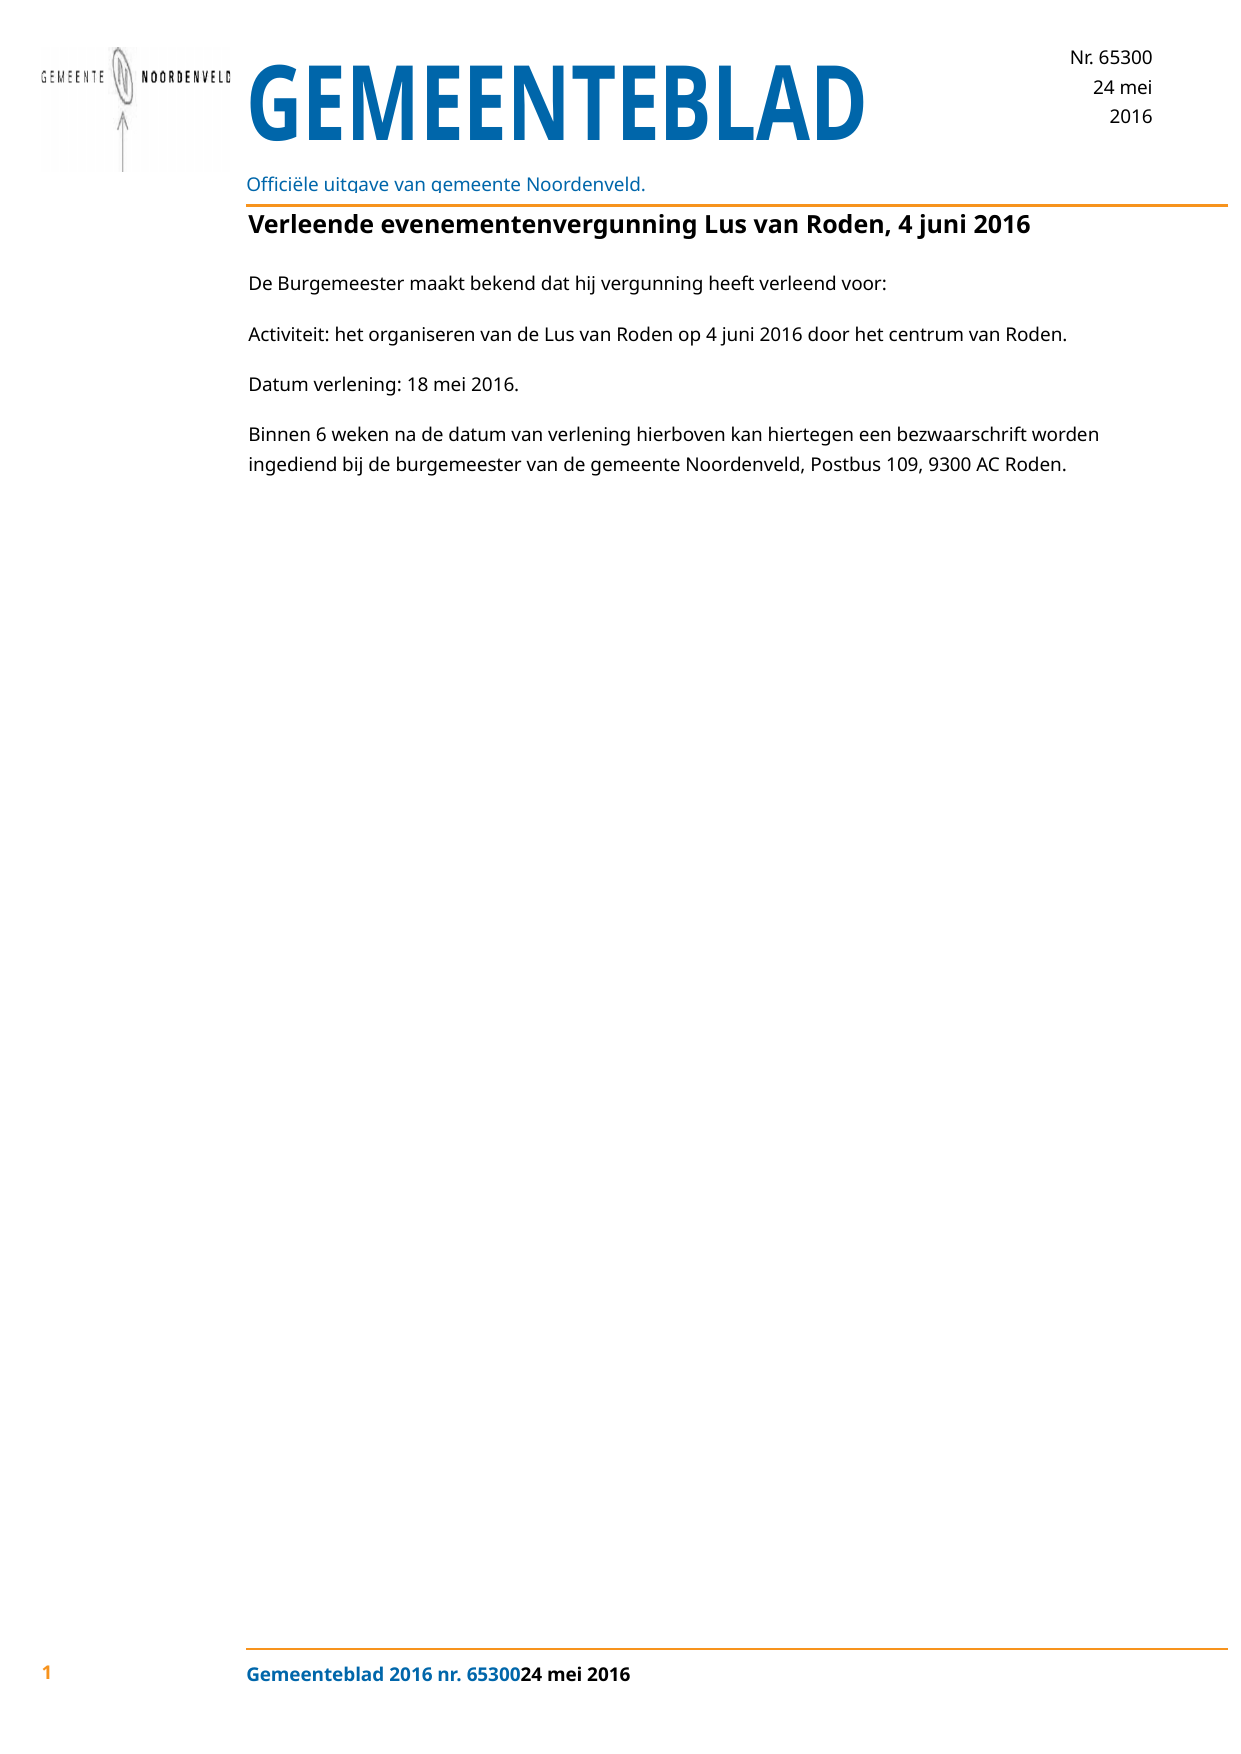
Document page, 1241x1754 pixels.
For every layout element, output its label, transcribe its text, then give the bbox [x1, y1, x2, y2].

text Datum verlening: 18 mei 2016. [248, 371, 1152, 397]
text De Burgemeester maakt bekend dat hij vergunning heeft verleend voor: [248, 270, 1152, 296]
text Verleende evenementenvergunning Lus van Roden, 4 juni 2016 [248, 207, 1152, 241]
text Activiteit: het organiseren van de Lus van Roden op 4 juni 2016 door het centrum van Roden. [248, 321, 1152, 346]
text Binnen 6 weken na de datum van verlening hierboven kan hiertegen een bezwaarschrift worden ingediend bij de burgemeester van de gemeente Noordenveld, Postbus 109, 9300 AC Roden. [248, 422, 1152, 477]
picture [41, 47, 231, 172]
